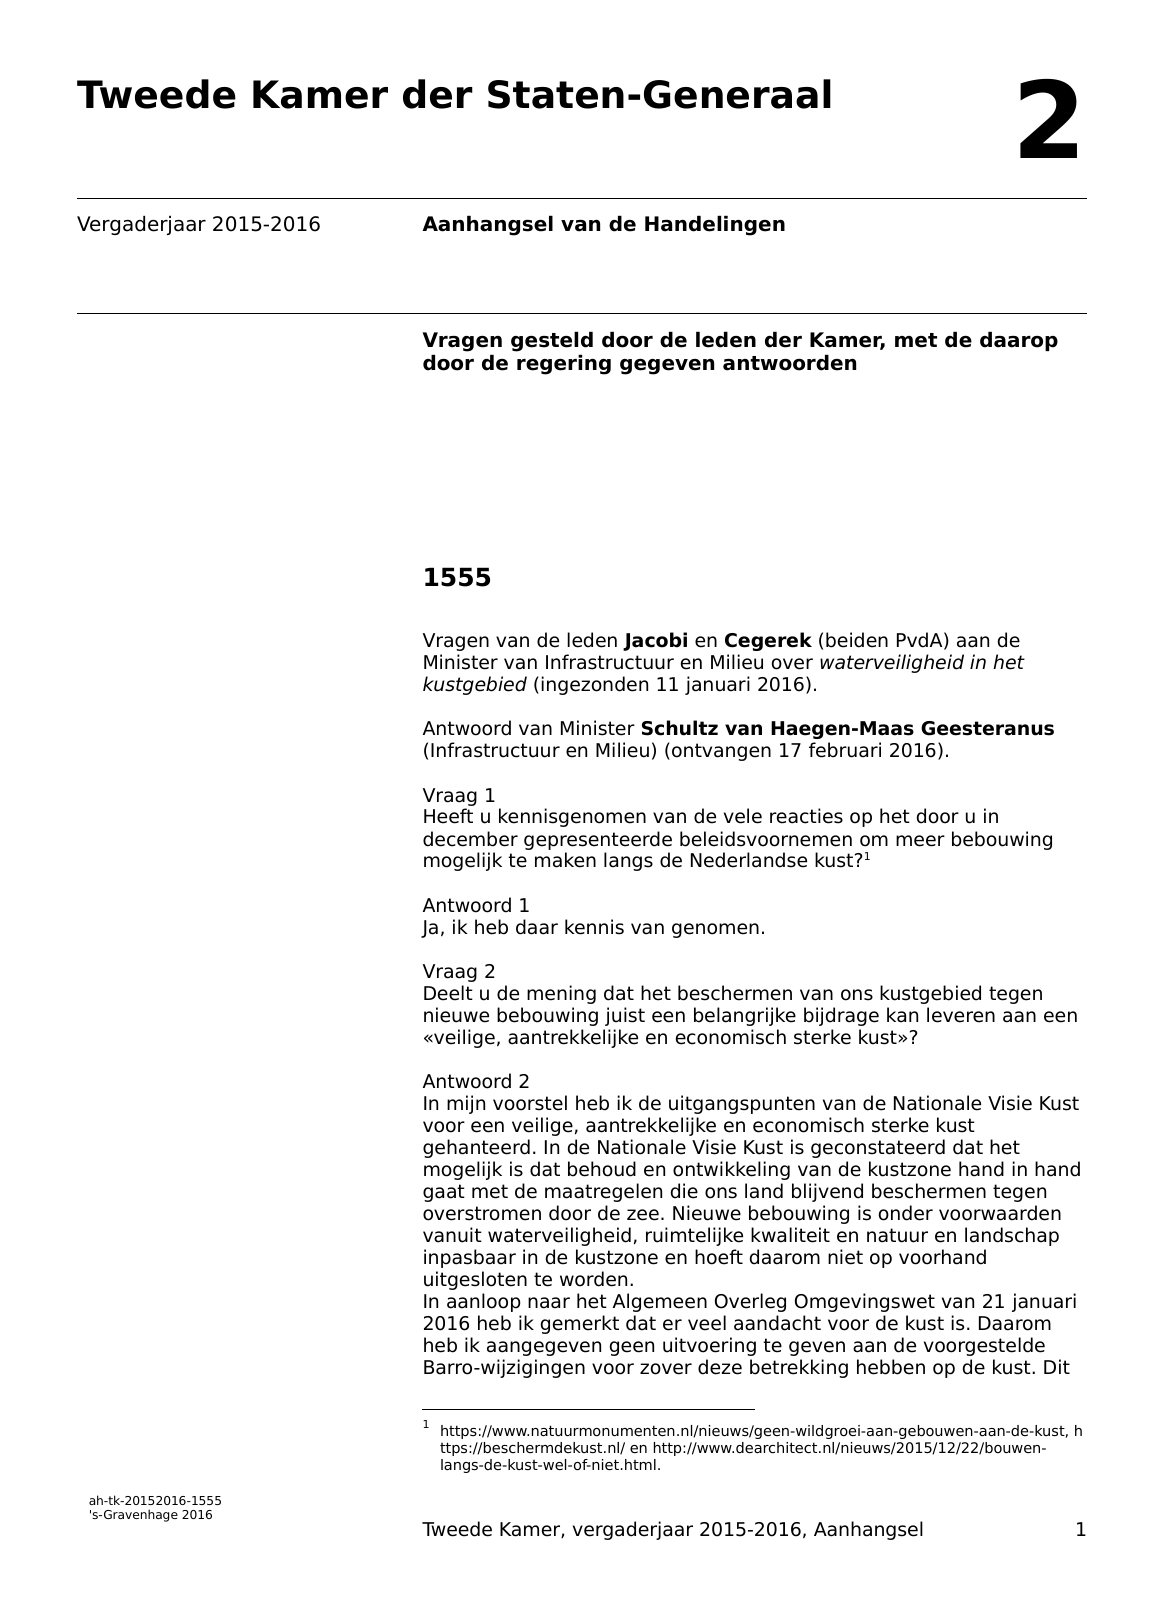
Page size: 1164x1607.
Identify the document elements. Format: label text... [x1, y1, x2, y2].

text https://www.natuurmonumenten.nl/nieuws/geen-wildgroei-aan-gebouwen-aan-de-kust, https://beschermdekust.nl/ en http://www.dearchitect.nl/nieuws/2015/12/22/bouwen-langs-de-kust-wel-of-niet.html. [422, 1418, 1087, 1474]
text Vragen van de leden Jacobi en Cegerek (beiden PvdA) aan de Minister van Infrastructuur en Milieu over waterveiligheid in het kustgebied (ingezonden 11 januari 2016). [422, 630, 1087, 696]
table_header 2 [886, 59, 1087, 198]
text Vraag 2 [422, 961, 1087, 983]
text Antwoord 1 [422, 894, 1087, 917]
text Deelt u de mening dat het beschermen van ons kustgebied tegen nieuwe bebouwing juist een belangrijke bijdrage kan leveren aan een «veilige, aantrekkelijke en economisch sterke kust»? [422, 983, 1087, 1049]
table_cell [77, 314, 422, 375]
table_cell Vragen gesteld door de leden der Kamer, met de daarop door de regering gegeven antwoorden [422, 314, 1087, 375]
table_header Tweede Kamer der Staten-Generaal [77, 59, 886, 198]
text Vraag 1 [422, 784, 1087, 806]
text 1555 [422, 563, 1087, 592]
text 's-Gravenhage 2016 [88, 1508, 323, 1522]
text In aanloop naar het Algemeen Overleg Omgevingswet van 21 januari 2016 heb ik gemerkt dat er veel aandacht voor de kust is. Daarom heb ik aangegeven geen uitvoering te geven aan de voorgestelde Barro-wijzigingen voor zover deze betrekking hebben op de kust. Dit [422, 1291, 1087, 1378]
table_cell Aanhangsel van de Handelingen [422, 199, 1087, 313]
text Antwoord 2 [422, 1071, 1087, 1093]
text Ja, ik heb daar kennis van genomen. [422, 917, 1087, 938]
text ah-tk-20152016-1555 [88, 1494, 323, 1508]
text In mijn voorstel heb ik de uitgangspunten van de Nationale Visie Kust voor een veilige, aantrekkelijke en economisch sterke kust gehanteerd. In de Nationale Visie Kust is geconstateerd dat het mogelijk is dat behoud en ontwikkeling van de kustzone hand in hand gaat met de maatregelen die ons land blijvend beschermen tegen overstromen door de zee. Nieuwe bebouwing is onder voorwaarden vanuit waterveiligheid, ruimtelijke kwaliteit en natuur en landschap inpasbaar in de kustzone en hoeft daarom niet op voorhand uitgesloten te worden. [422, 1093, 1087, 1291]
text Heeft u kennisgenomen van de vele reacties op het door u in december gepresenteerde beleidsvoornemen om meer bebouwing mogelijk te maken langs de Nederlandse kust? [422, 806, 1087, 872]
text Antwoord van Minister Schultz van Haegen-Maas Geesteranus (Infrastructuur en Milieu) (ontvangen 17 februari 2016). [422, 718, 1087, 762]
table_cell Vergaderjaar 2015-2016 [77, 199, 422, 313]
